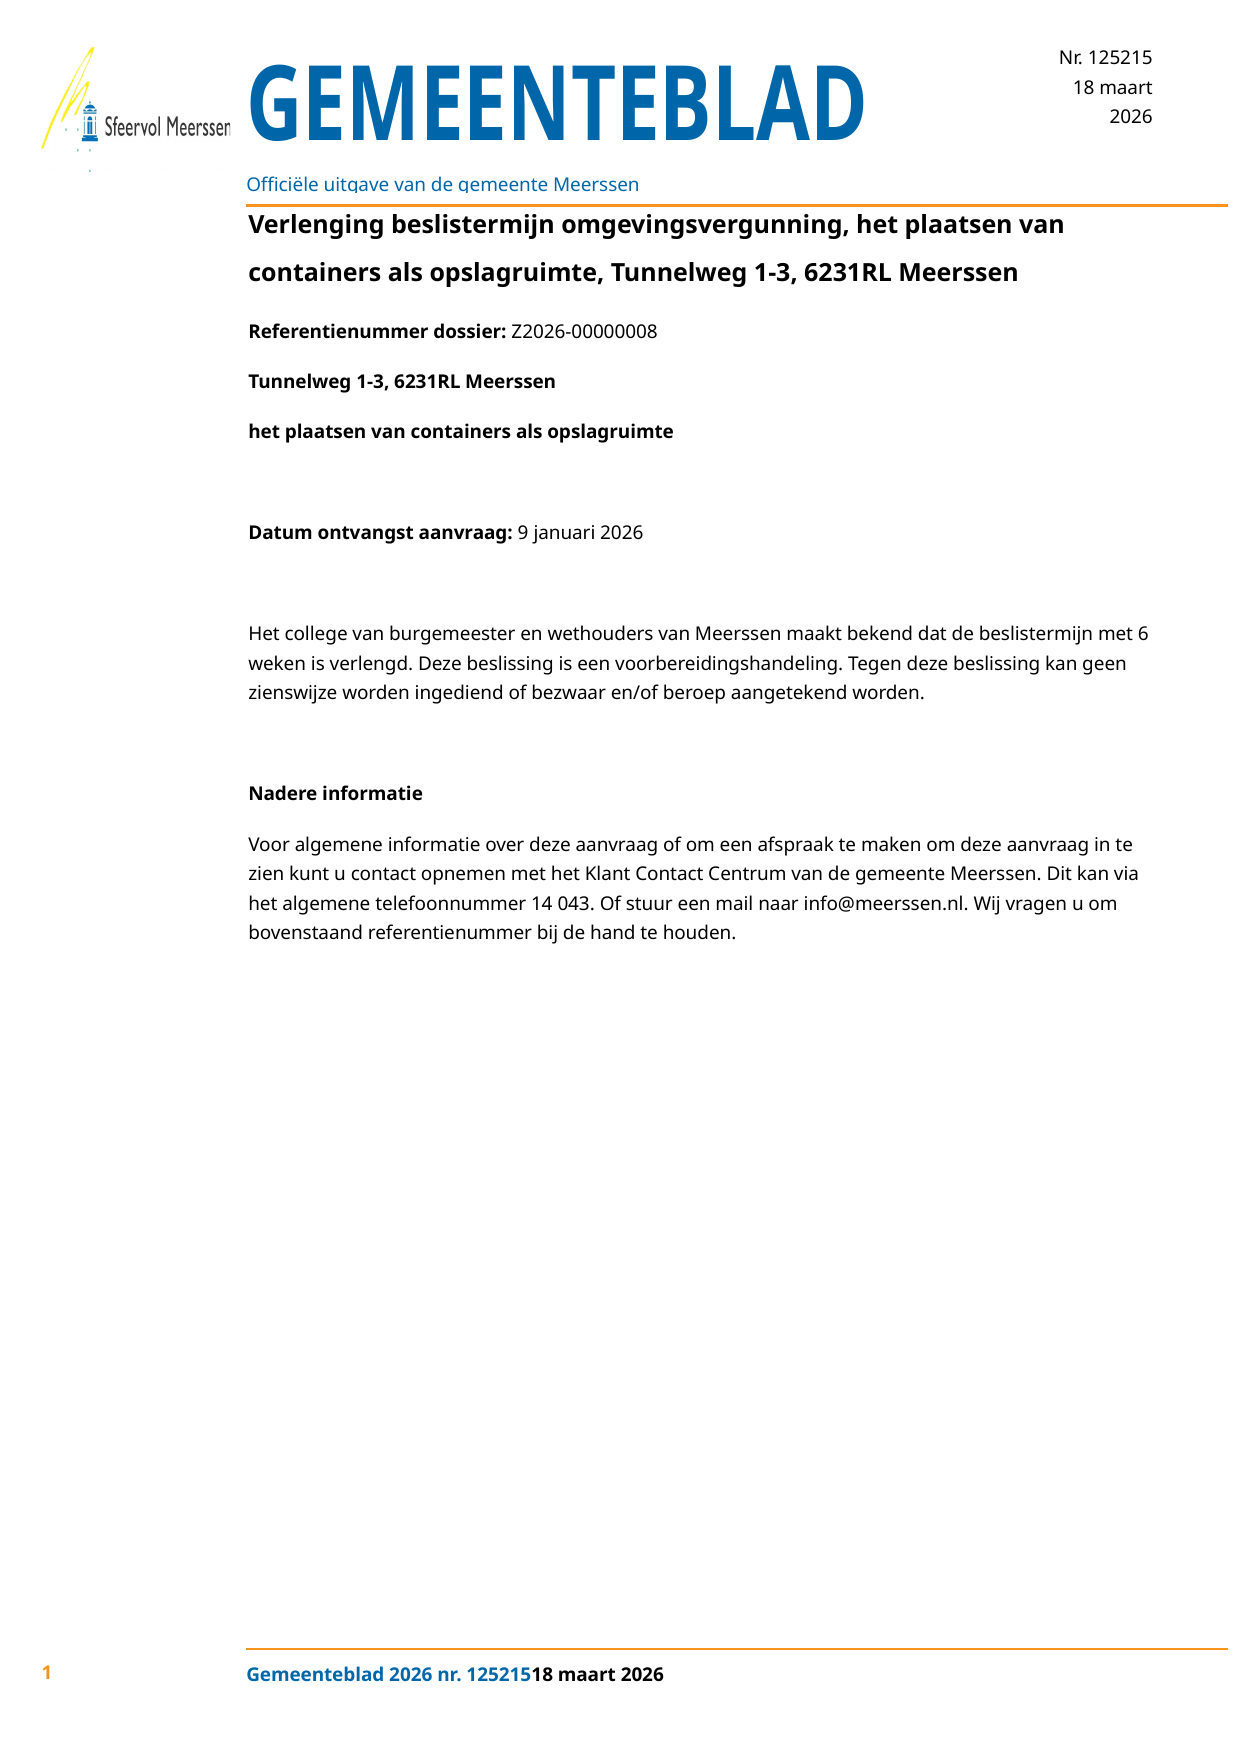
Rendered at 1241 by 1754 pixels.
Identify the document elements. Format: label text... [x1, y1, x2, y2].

text Referentienummer dossier: Z2026-00000008 [248, 318, 1152, 344]
text Verlenging beslistermijn omgevingsvergunning, het plaatsen van containers als opslagruimte, Tunnelweg 1-3, 6231RL Meerssen [248, 207, 1152, 288]
text Tunnelweg 1-3, 6231RL Meerssen [248, 368, 1152, 394]
picture [41, 47, 231, 172]
text Het college van burgemeester en wethouders van Meerssen maakt bekend dat de beslistermijn met 6 weken is verlengd. Deze beslissing is een voorbereidingshandeling. Tegen deze beslissing kan geen zienswijze worden ingediend of bezwaar en/of beroep aangetekend worden. [248, 620, 1152, 705]
text het plaatsen van containers als opslagruimte [248, 419, 1152, 444]
text Nadere informatie [248, 780, 1152, 806]
text Datum ontvangst aanvraag: 9 januari 2026 [248, 519, 1152, 545]
text Voor algemene informatie over deze aanvraag of om een afspraak te maken om deze aanvraag in te zien kunt u contact opnemen met het Klant Contact Centrum van de gemeente Meerssen. Dit kan via het algemene telefoonnummer 14 043. Of stuur een mail naar info@meerssen.nl. Wij vragen u om bovenstaand referentienummer bij de hand te houden. [248, 831, 1152, 945]
